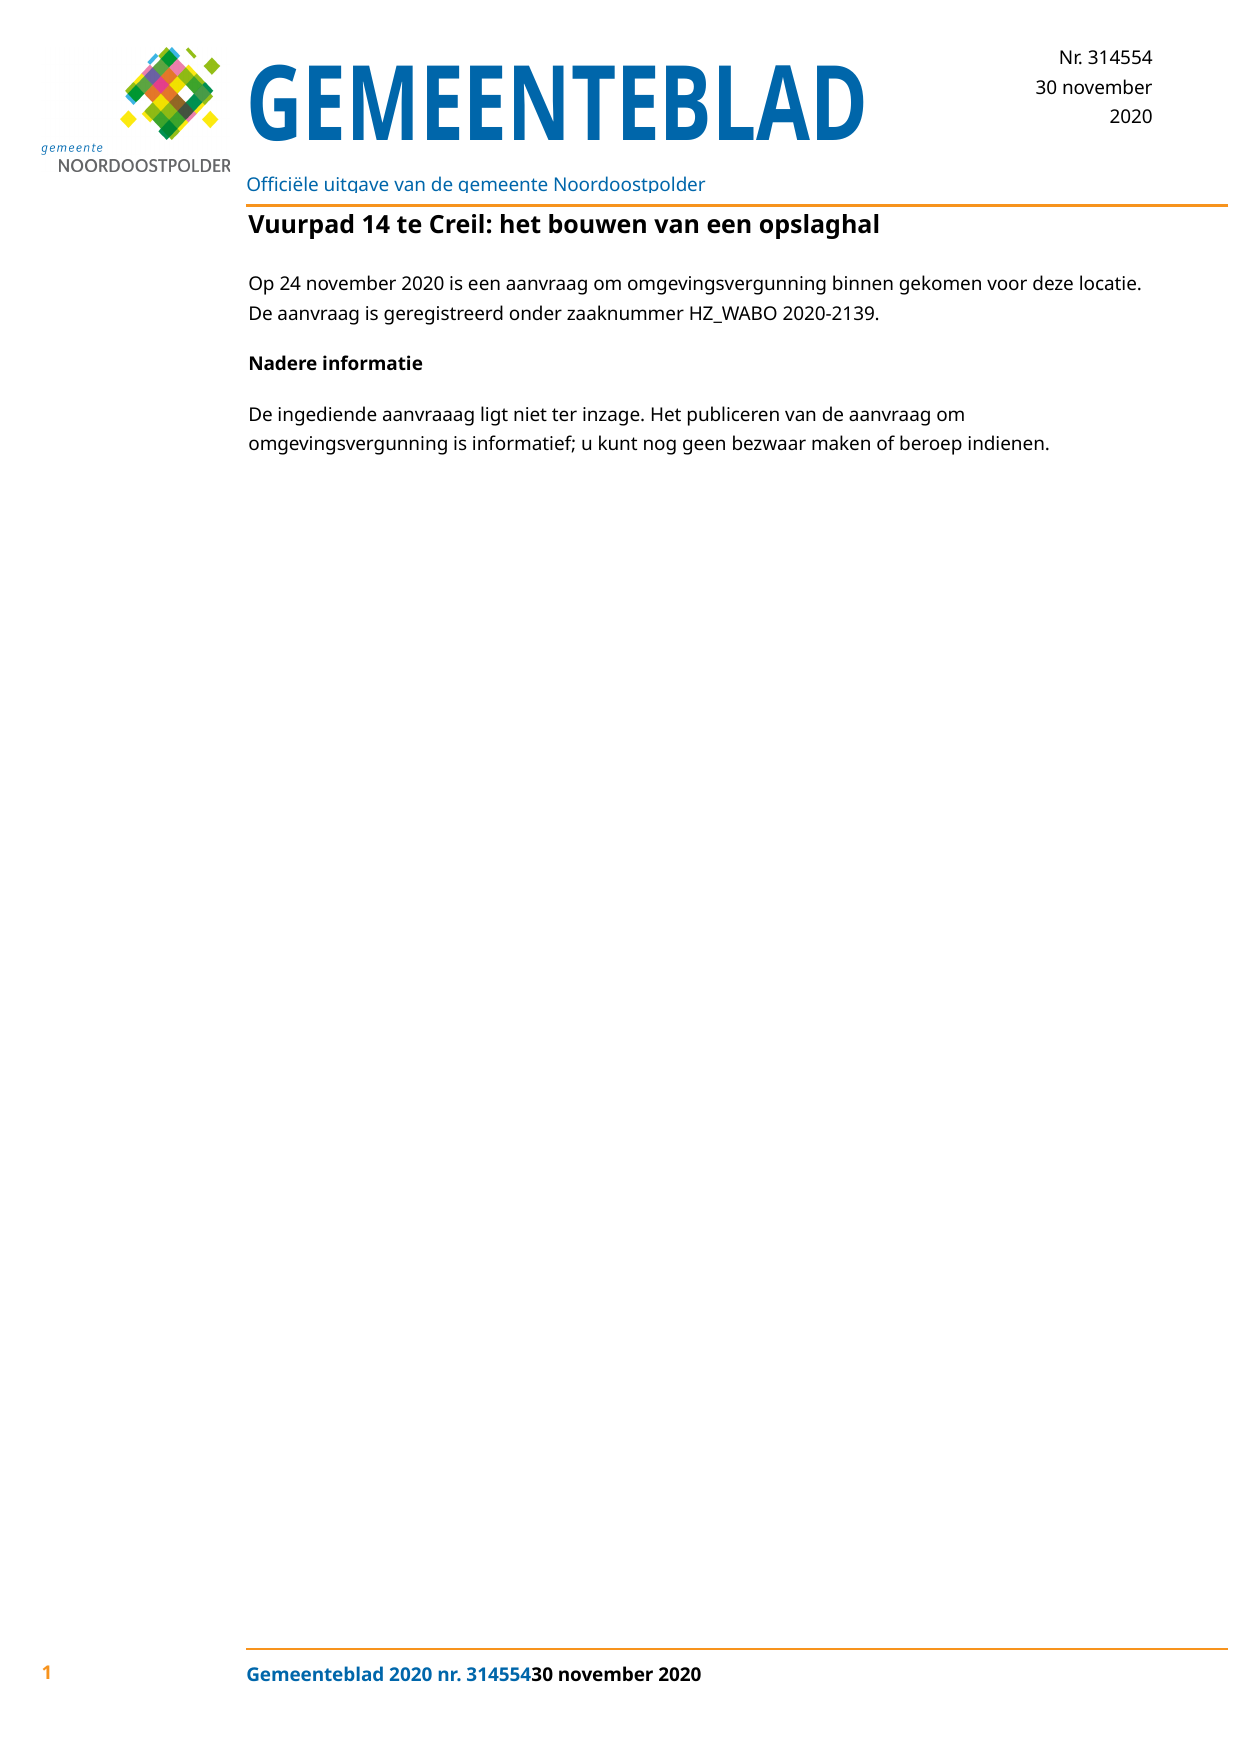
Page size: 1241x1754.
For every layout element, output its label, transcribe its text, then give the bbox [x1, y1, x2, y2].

text Op 24 november 2020 is een aanvraag om omgevingsvergunning binnen gekomen voor deze locatie. De aanvraag is geregistreerd onder zaaknummer HZ_WABO 2020-2139. [248, 270, 1152, 326]
text De ingediende aanvraaag ligt niet ter inzage. Het publiceren van de aanvraag om omgevingsvergunning is informatief; u kunt nog geen bezwaar maken of beroep indienen. [248, 401, 1152, 456]
text Nadere informatie [248, 350, 1152, 376]
picture [41, 47, 231, 172]
text Vuurpad 14 te Creil: het bouwen van een opslaghal [248, 207, 1152, 241]
